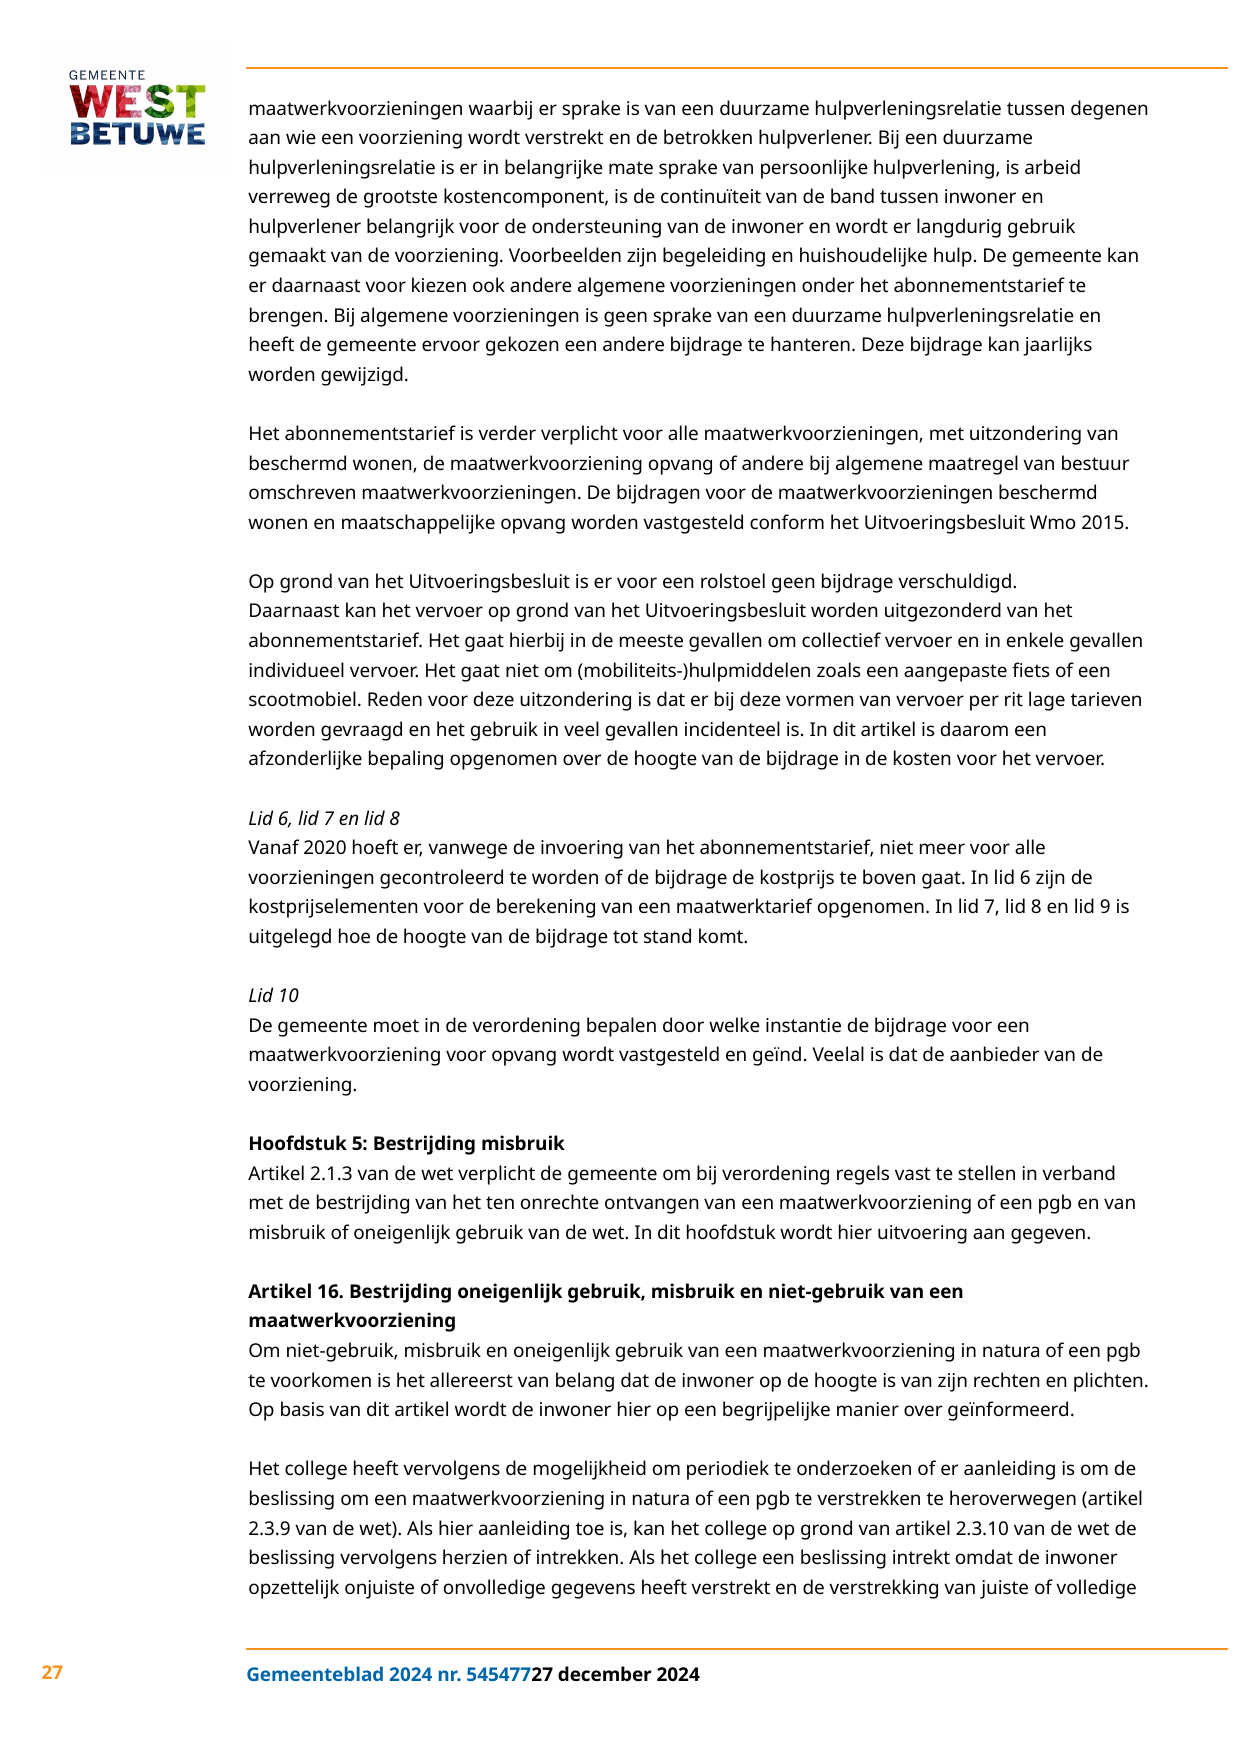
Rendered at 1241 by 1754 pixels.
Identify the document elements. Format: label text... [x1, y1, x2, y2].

text De gemeente moet in de verordening bepalen door welke instantie de bijdrage voor een maatwerkvoorziening voor opvang wordt vastgesteld en geïnd. Veelal is dat de aanbieder van de voorziening. [248, 1012, 1152, 1097]
text Artikel 16. Bestrijding oneigenlijk gebruik, misbruik en niet-gebruik van een maatwerkvoorziening [248, 1278, 1152, 1333]
text Vanaf 2020 hoeft er, vanwege de invoering van het abonnementstarief, niet meer voor alle voorzieningen gecontroleerd te worden of de bijdrage de kostprijs te boven gaat. In lid 6 zijn de kostprijselementen voor de berekening van een maatwerktarief opgenomen. In lid 7, lid 8 en lid 9 is uitgelegd hoe de hoogte van de bijdrage tot stand komt. [248, 834, 1152, 949]
text Lid 6, lid 7 en lid 8 [248, 805, 1152, 831]
text Het abonnementstarief is verder verplicht voor alle maatwerkvoorzieningen, met uitzondering van beschermd wonen, de maatwerkvoorziening opvang of andere bij algemene maatregel van bestuur omschreven maatwerkvoorzieningen. De bijdragen voor de maatwerkvoorzieningen beschermd wonen en maatschappelijke opvang worden vastgesteld conform het Uitvoeringsbesluit Wmo 2015. [248, 420, 1152, 535]
text Lid 10 [248, 982, 1152, 1008]
text Daarnaast kan het vervoer op grond van het Uitvoeringsbesluit worden uitgezonderd van het abonnementstarief. Het gaat hierbij in de meeste gevallen om collectief vervoer en in enkele gevallen individueel vervoer. Het gaat niet om (mobiliteits-)hulpmiddelen zoals een aangepaste fiets of een scootmobiel. Reden voor deze uitzondering is dat er bij deze vormen van vervoer per rit lage tarieven worden gevraagd en het gebruik in veel gevallen incidenteel is. In dit artikel is daarom een afzonderlijke bepaling opgenomen over de hoogte van de bijdrage in de kosten voor het vervoer. [248, 598, 1152, 771]
text Hoofdstuk 5: Bestrijding misbruik [248, 1130, 1152, 1156]
text maatwerkvoorzieningen waarbij er sprake is van een duurzame hulpverleningsrelatie tussen degenen aan wie een voorziening wordt verstrekt en de betrokken hulpverlener. Bij een duurzame hulpverleningsrelatie is er in belangrijke mate sprake van persoonlijke hulpverlening, is arbeid verreweg de grootste kostencomponent, is de continuïteit van de band tussen inwoner en hulpverlener belangrijk voor de ondersteuning van de inwoner en wordt er langdurig gebruik gemaakt van de voorziening. Voorbeelden zijn begeleiding en huishoudelijke hulp. De gemeente kan er daarnaast voor kiezen ook andere algemene voorzieningen onder het abonnementstarief te brengen. Bij algemene voorzieningen is geen sprake van een duurzame hulpverleningsrelatie en heeft de gemeente ervoor gekozen een andere bijdrage te hanteren. Deze bijdrage kan jaarlijks worden gewijzigd. [248, 95, 1152, 387]
picture [41, 47, 231, 172]
text Om niet-gebruik, misbruik en oneigenlijk gebruik van een maatwerkvoorziening in natura of een pgb te voorkomen is het allereerst van belang dat de inwoner op de hoogte is van zijn rechten en plichten. Op basis van dit artikel wordt de inwoner hier op een begrijpelijke manier over geïnformeerd. [248, 1337, 1152, 1422]
text Artikel 2.1.3 van de wet verplicht de gemeente om bij verordening regels vast te stellen in verband met de bestrijding van het ten onrechte ontvangen van een maatwerkvoorziening of een pgb en van misbruik of oneigenlijk gebruik van de wet. In dit hoofdstuk wordt hier uitvoering aan gegeven. [248, 1160, 1152, 1245]
text Het college heeft vervolgens de mogelijkheid om periodiek te onderzoeken of er aanleiding is om de beslissing om een maatwerkvoorziening in natura of een pgb te verstrekken te heroverwegen (artikel 2.3.9 van de wet). Als hier aanleiding toe is, kan het college op grond van artikel 2.3.10 van de wet de beslissing vervolgens herzien of intrekken. Als het college een beslissing intrekt omdat de inwoner opzettelijk onjuiste of onvolledige gegevens heeft verstrekt en de verstrekking van juiste of volledige [248, 1456, 1152, 1600]
text Op grond van het Uitvoeringsbesluit is er voor een rolstoel geen bijdrage verschuldigd. [248, 568, 1152, 594]
